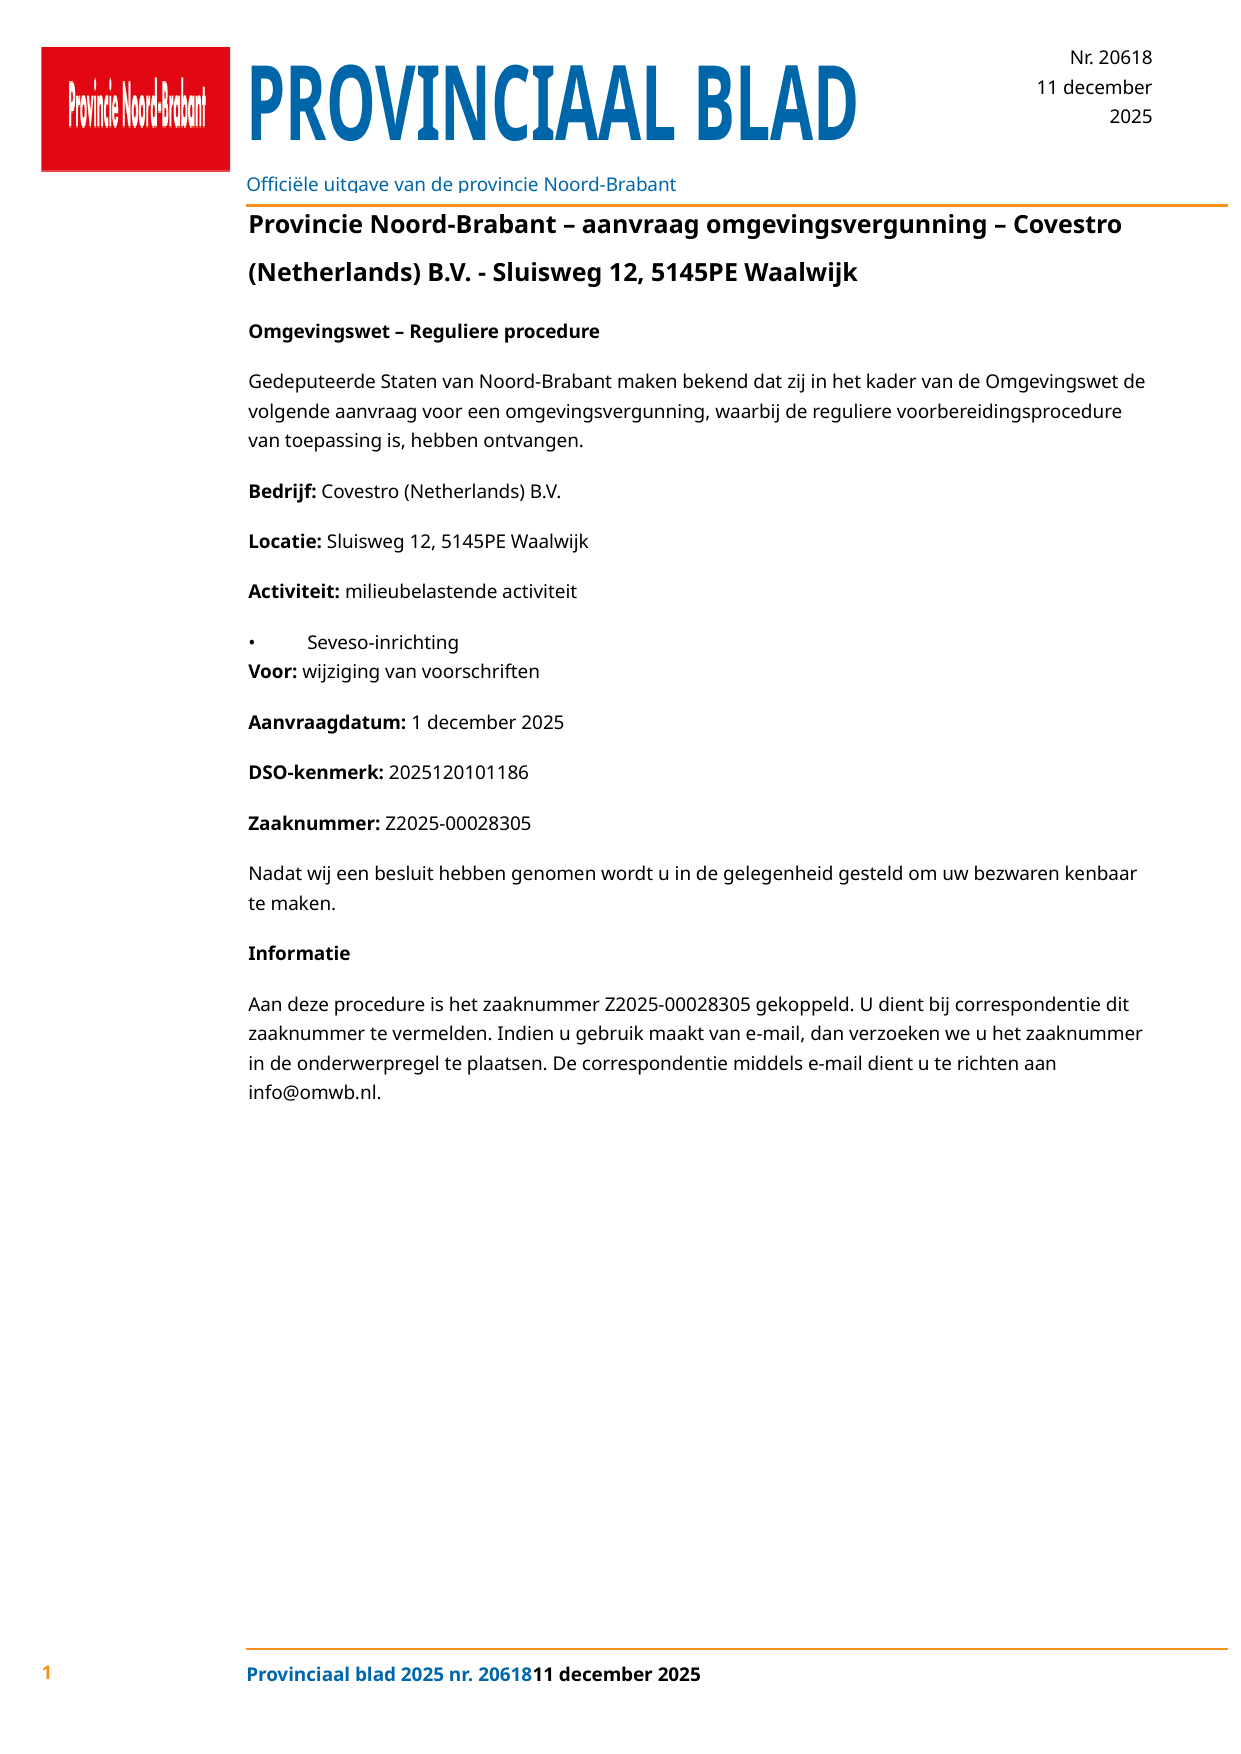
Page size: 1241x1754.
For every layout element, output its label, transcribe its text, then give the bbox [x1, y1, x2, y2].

text Provincie Noord-Brabant – aanvraag omgevingsvergunning – Covestro (Netherlands) B.V. - Sluisweg 12, 5145PE Waalwijk [248, 207, 1152, 288]
text Bedrijf: Covestro (Netherlands) B.V. [248, 478, 1152, 504]
text Omgevingswet – Reguliere procedure [248, 318, 1152, 344]
text Aanvraagdatum: 1 december 2025 [248, 709, 1152, 735]
text DSO-kenmerk: 2025120101186 [248, 759, 1152, 785]
text Voor: wijziging van voorschriften [248, 659, 1152, 684]
text Zaaknummer: Z2025-00028305 [248, 810, 1152, 836]
list Seveso-inrichting [248, 629, 1152, 655]
picture [41, 47, 231, 172]
text Informatie [248, 940, 1152, 966]
text Activiteit: milieubelastende activiteit [248, 579, 1152, 604]
text Nadat wij een besluit hebben genomen wordt u in de gelegenheid gesteld om uw bezwaren kenbaar te maken. [248, 860, 1152, 916]
text Aan deze procedure is het zaaknummer Z2025-00028305 gekoppeld. U dient bij correspondentie dit zaaknummer te vermelden. Indien u gebruik maakt van e-mail, dan verzoeken we u het zaaknummer in de onderwerpregel te plaatsen. De correspondentie middels e-mail dient u te richten aan info@omwb.nl. [248, 991, 1152, 1105]
text Locatie: Sluisweg 12, 5145PE Waalwijk [248, 528, 1152, 554]
text Gedeputeerde Staten van Noord-Brabant maken bekend dat zij in het kader van de Omgevingswet de volgende aanvraag voor een omgevingsvergunning, waarbij de reguliere voorbereidingsprocedure van toepassing is, hebben ontvangen. [248, 368, 1152, 453]
